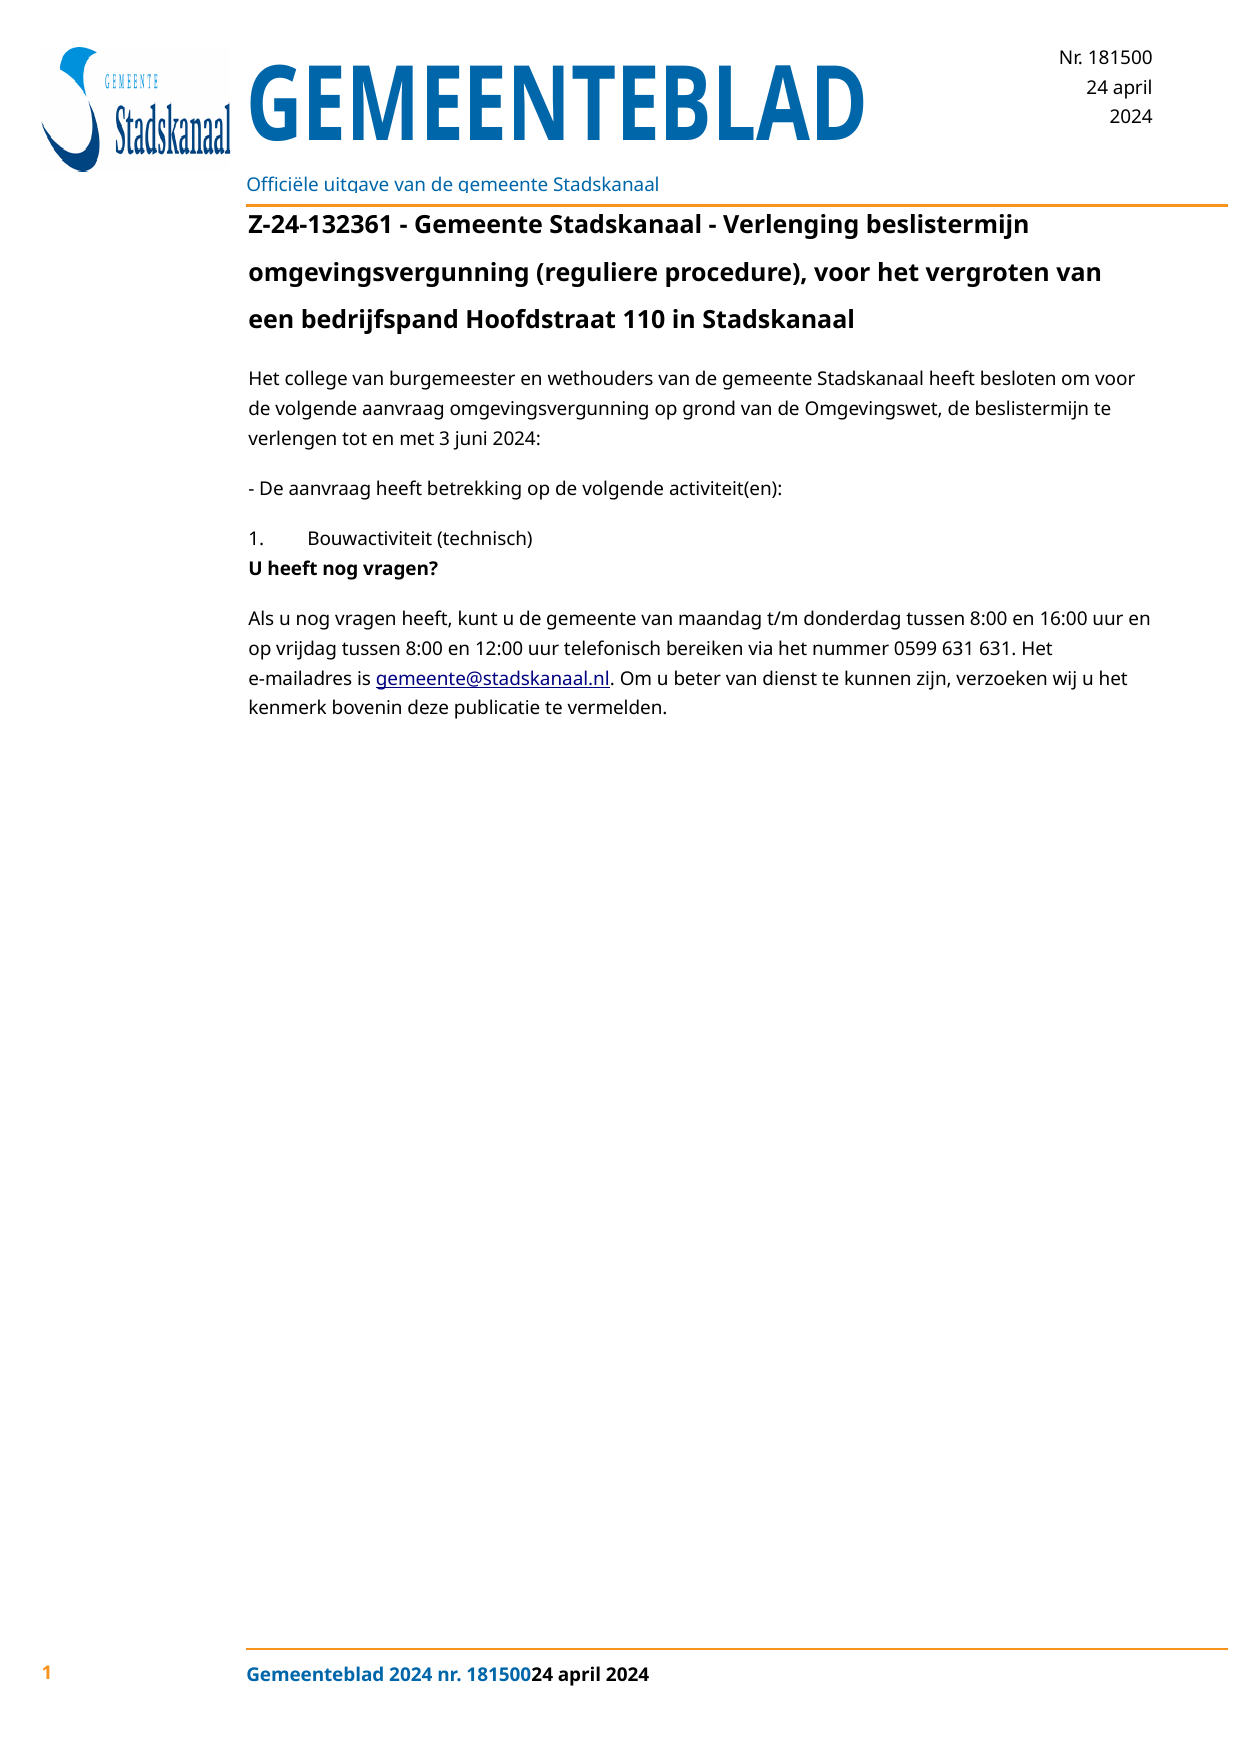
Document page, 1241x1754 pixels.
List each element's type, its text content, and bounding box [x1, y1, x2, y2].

text Als u nog vragen heeft, kunt u de gemeente van maandag t/m donderdag tussen 8:00 en 16:00 uur en op vrijdag tussen 8:00 en 12:00 uur telefonisch bereiken via het nummer 0599 631 631. Het e‑mailadres is gemeente@stadskanaal.nl. Om u beter van dienst te kunnen zijn, verzoeken wij u het kenmerk bovenin deze publicatie te vermelden. [248, 606, 1152, 720]
text - De aanvraag heeft betrekking op de volgende activiteit(en): [248, 475, 1152, 501]
text Het college van burgemeester en wethouders van de gemeente Stadskanaal heeft besloten om voor de volgende aanvraag omgevingsvergunning op grond van de Omgevingswet, de beslistermijn te verlengen tot en met 3 juni 2024: [248, 366, 1152, 450]
picture [41, 47, 231, 172]
text Z-24-132361 - Gemeente Stadskanaal - Verlenging beslistermijn omgevingsvergunning (reguliere procedure), voor het vergroten van een bedrijfspand Hoofdstraat 110 in Stadskanaal [248, 207, 1152, 336]
list Bouwactiviteit (technisch) [248, 526, 1152, 551]
text U heeft nog vragen? [248, 555, 1152, 581]
